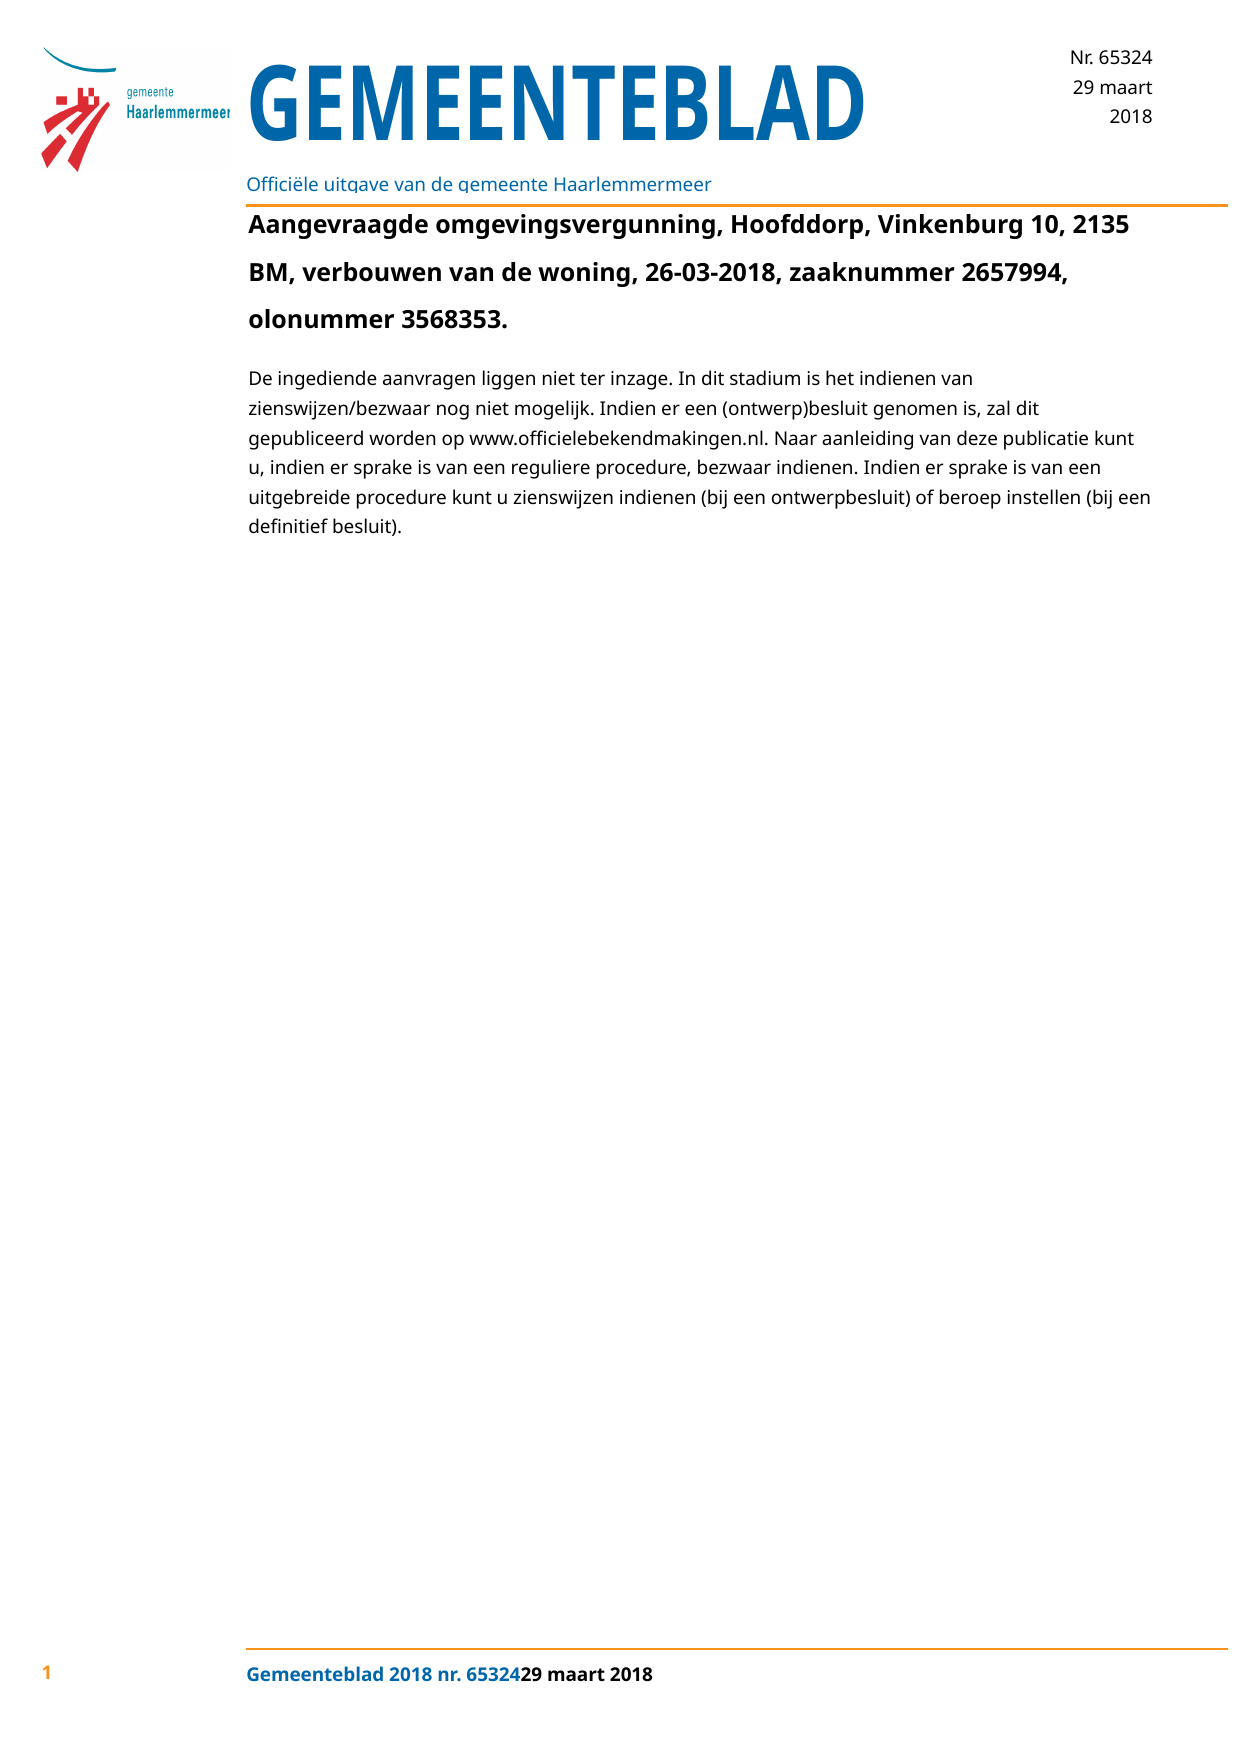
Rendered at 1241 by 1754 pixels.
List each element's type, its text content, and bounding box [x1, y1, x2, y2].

text Aangevraagde omgevingsvergunning, Hoofddorp, Vinkenburg 10, 2135 BM, verbouwen van de woning, 26-03-2018, zaaknummer 2657994, olonummer 3568353. [248, 207, 1152, 336]
picture [41, 47, 231, 172]
text De ingediende aanvragen liggen niet ter inzage. In dit stadium is het indienen van zienswijzen/bezwaar nog niet mogelijk. Indien er een (ontwerp)besluit genomen is, zal dit gepubliceerd worden op www.officielebekendmakingen.nl. Naar aanleiding van deze publicatie kunt u, indien er sprake is van een reguliere procedure, bezwaar indienen. Indien er sprake is van een uitgebreide procedure kunt u zienswijzen indienen (bij een ontwerpbesluit) of beroep instellen (bij een definitief besluit). [248, 366, 1152, 539]
